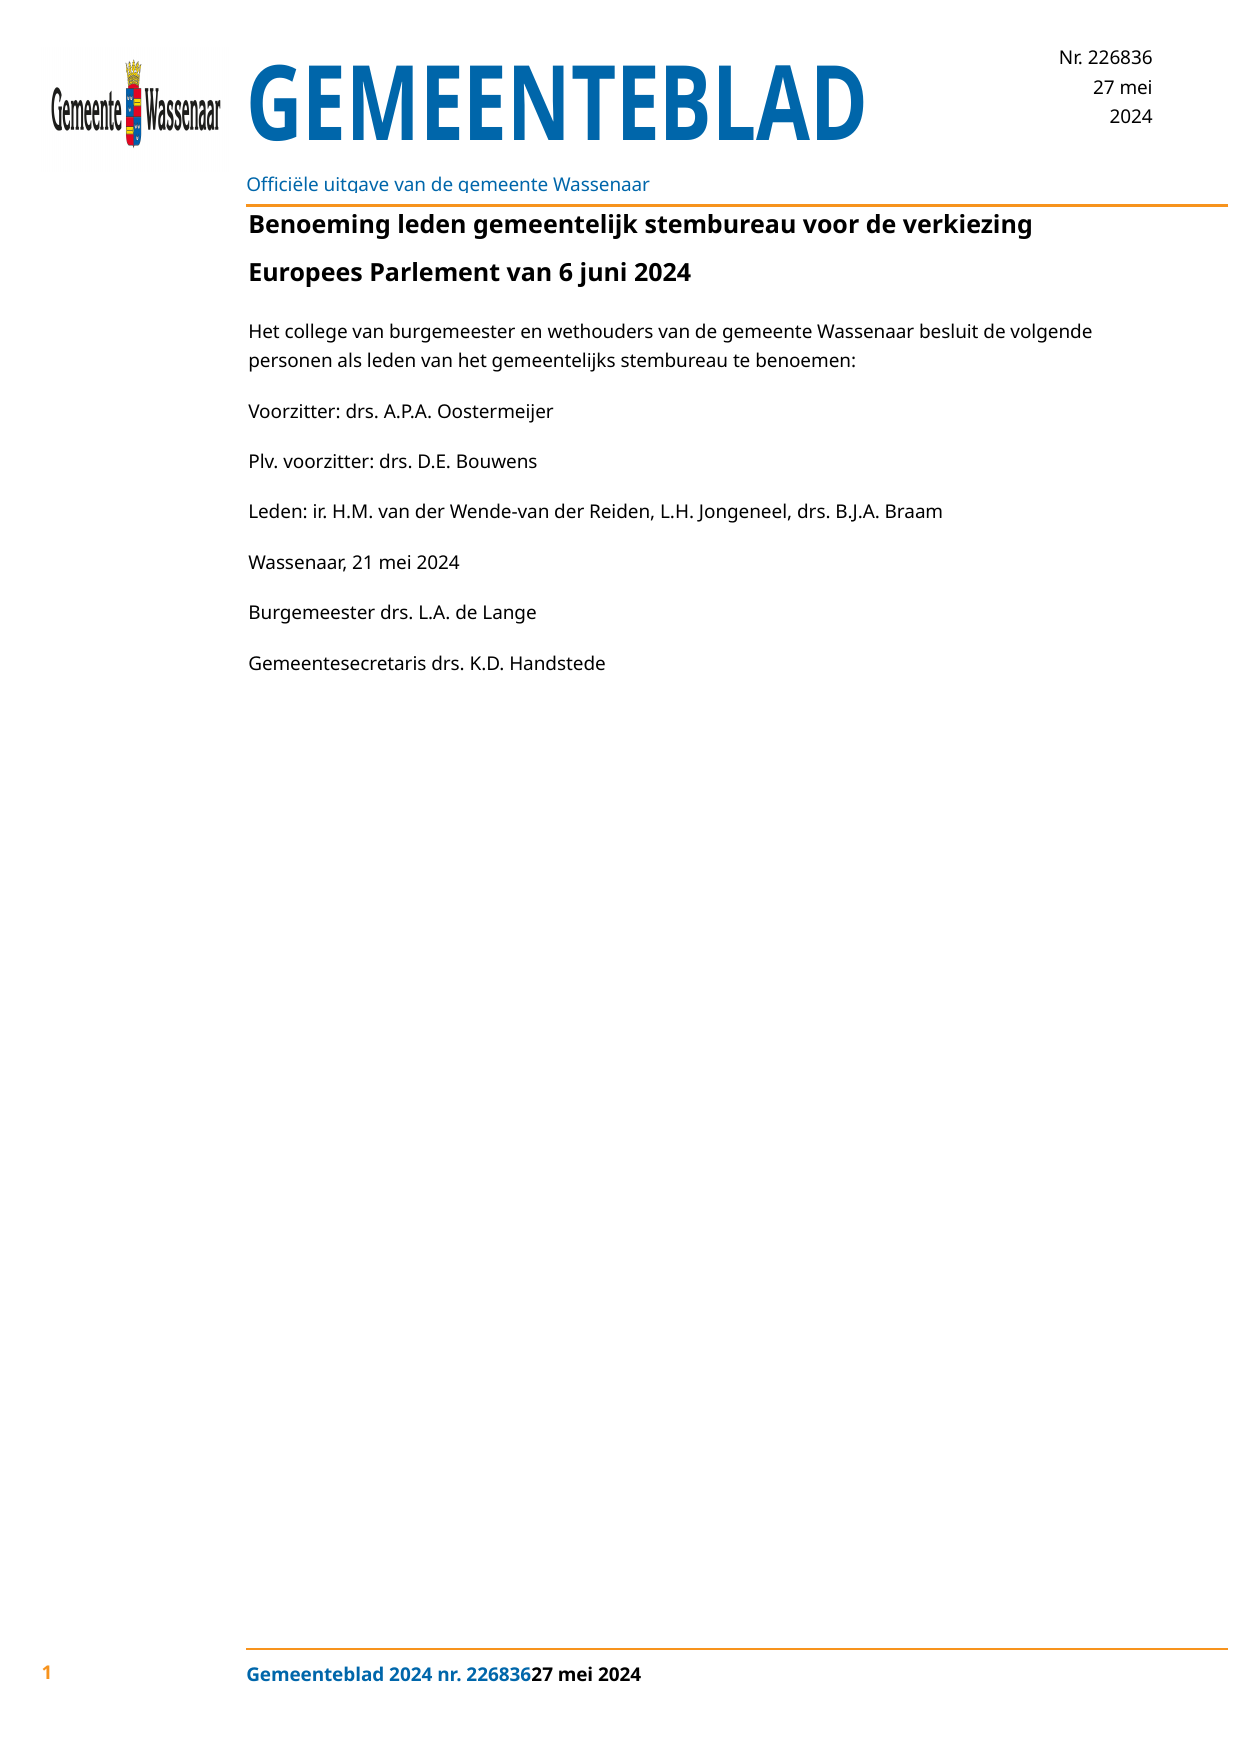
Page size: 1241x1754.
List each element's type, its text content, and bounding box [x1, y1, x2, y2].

text Wassenaar, 21 mei 2024 [248, 549, 1152, 575]
text Het college van burgemeester en wethouders van de gemeente Wassenaar besluit de volgende personen als leden van het gemeentelijks stembureau te benoemen: [248, 318, 1152, 373]
text Burgemeester drs. L.A. de Lange [248, 599, 1152, 625]
text Plv. voorzitter: drs. D.E. Bouwens [248, 448, 1152, 474]
text Gemeentesecretaris drs. K.D. Handstede [248, 650, 1152, 676]
picture [41, 47, 231, 172]
text Benoeming leden gemeentelijk stembureau voor de verkiezing Europees Parlement van 6 juni 2024 [248, 207, 1152, 288]
text Leden: ir. H.M. van der Wende-van der Reiden, L.H. Jongeneel, drs. B.J.A. Braam [248, 499, 1152, 524]
text Voorzitter: drs. A.P.A. Oostermeijer [248, 398, 1152, 424]
